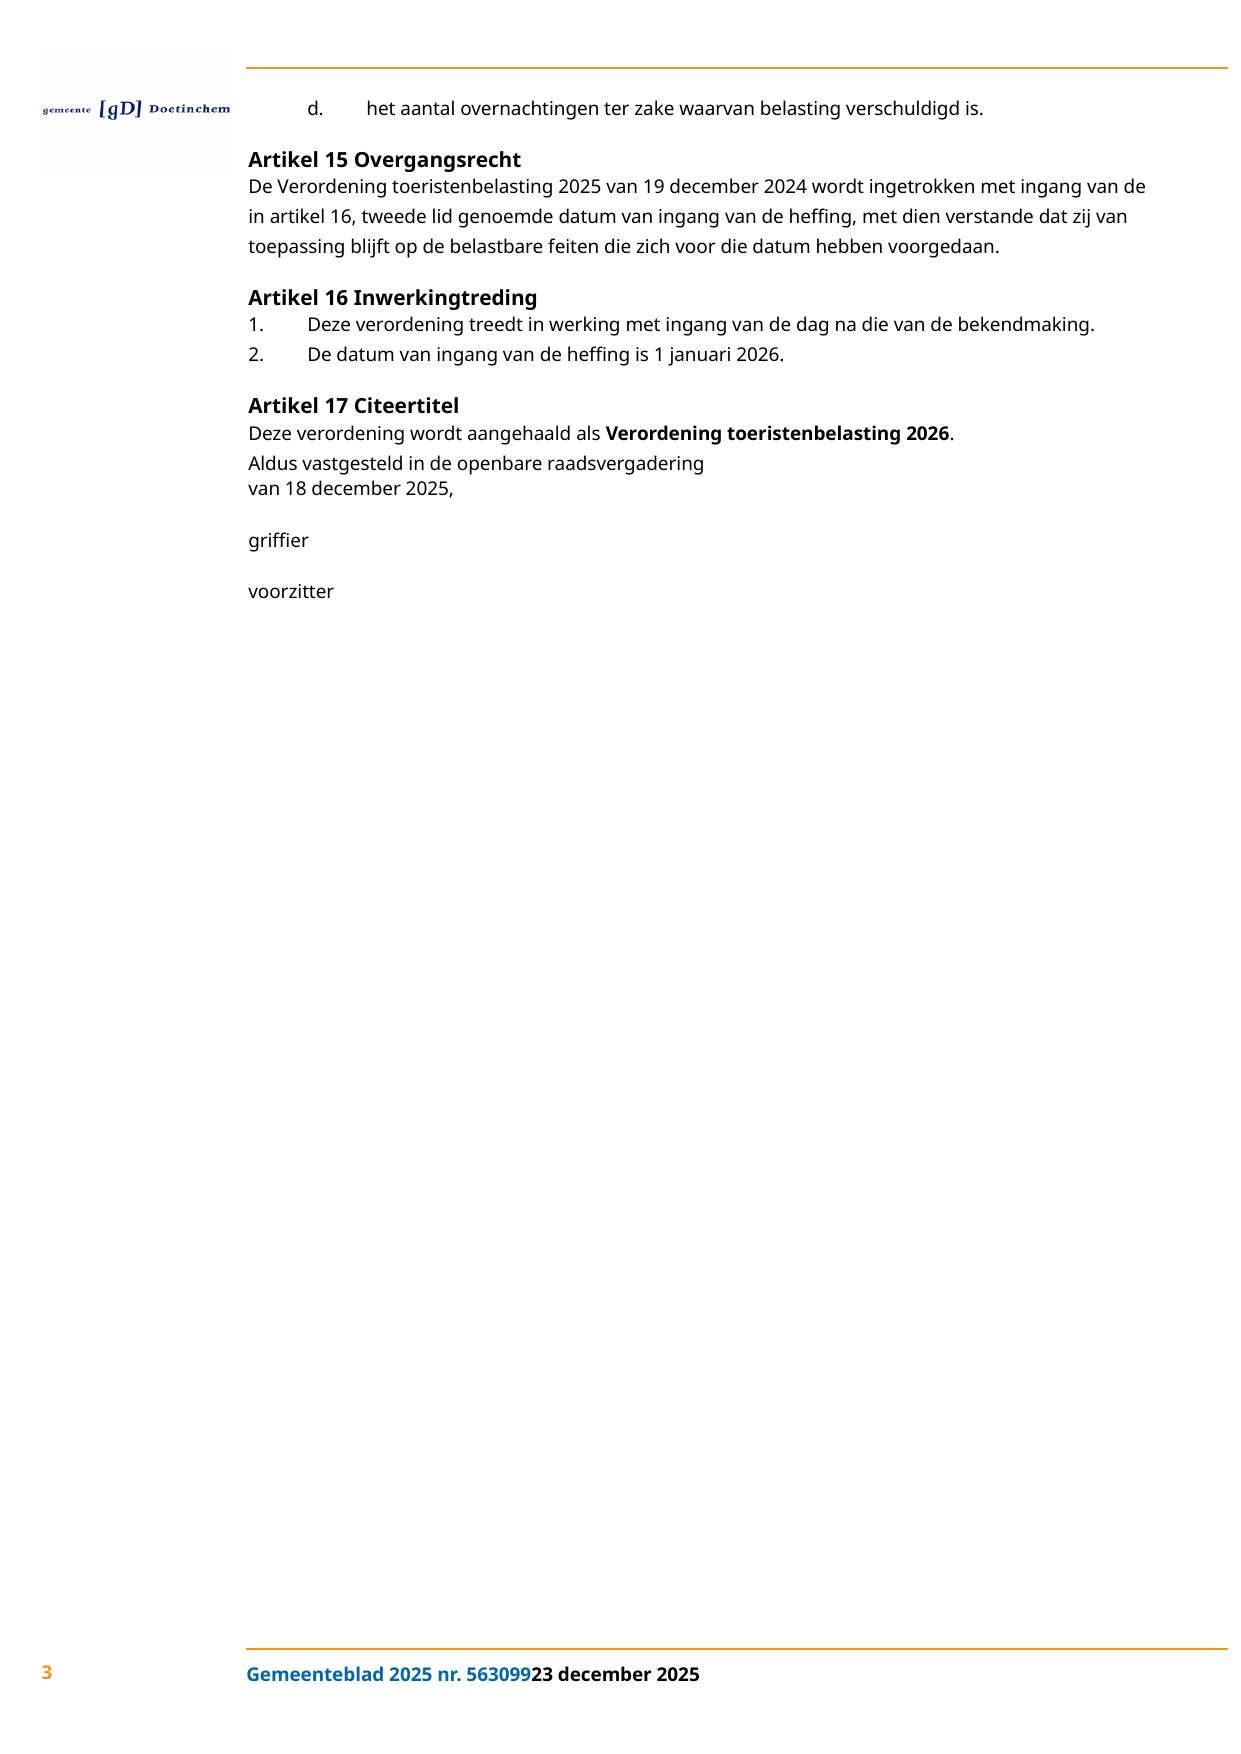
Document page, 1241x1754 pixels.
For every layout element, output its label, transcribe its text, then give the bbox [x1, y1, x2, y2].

text Artikel 16 Inwerkingtreding [248, 283, 1152, 312]
list het aantal overnachtingen ter zake waarvan belasting verschuldigd is. [307, 95, 1152, 121]
text Aldus vastgesteld in de openbare raadsvergadering [248, 450, 1152, 475]
text De Verordening toeristenbelasting 2025 van 19 december 2024 wordt ingetrokken met ingang van de in artikel 16, tweede lid genoemde datum van ingang van de heffing, met dien verstande dat zij van toepassing blijft op de belastbare feiten die zich voor die datum hebben voorgedaan. [248, 174, 1152, 258]
list Deze verordening treedt in werking met ingang van de dag na die van de bekendmaking. [248, 312, 1152, 337]
list De datum van ingang van de heffing is 1 januari 2026. [248, 341, 1152, 367]
text Artikel 15 Overgangsrecht [248, 145, 1152, 174]
text Artikel 17 Citeertitel [248, 392, 1152, 420]
text griffier [248, 527, 1152, 553]
text Deze verordening wordt aangehaald als Verordening toeristenbelasting 2026. [248, 420, 1152, 446]
picture [41, 47, 231, 172]
text van 18 december 2025, [248, 475, 1152, 501]
text voorzitter [248, 578, 1152, 604]
